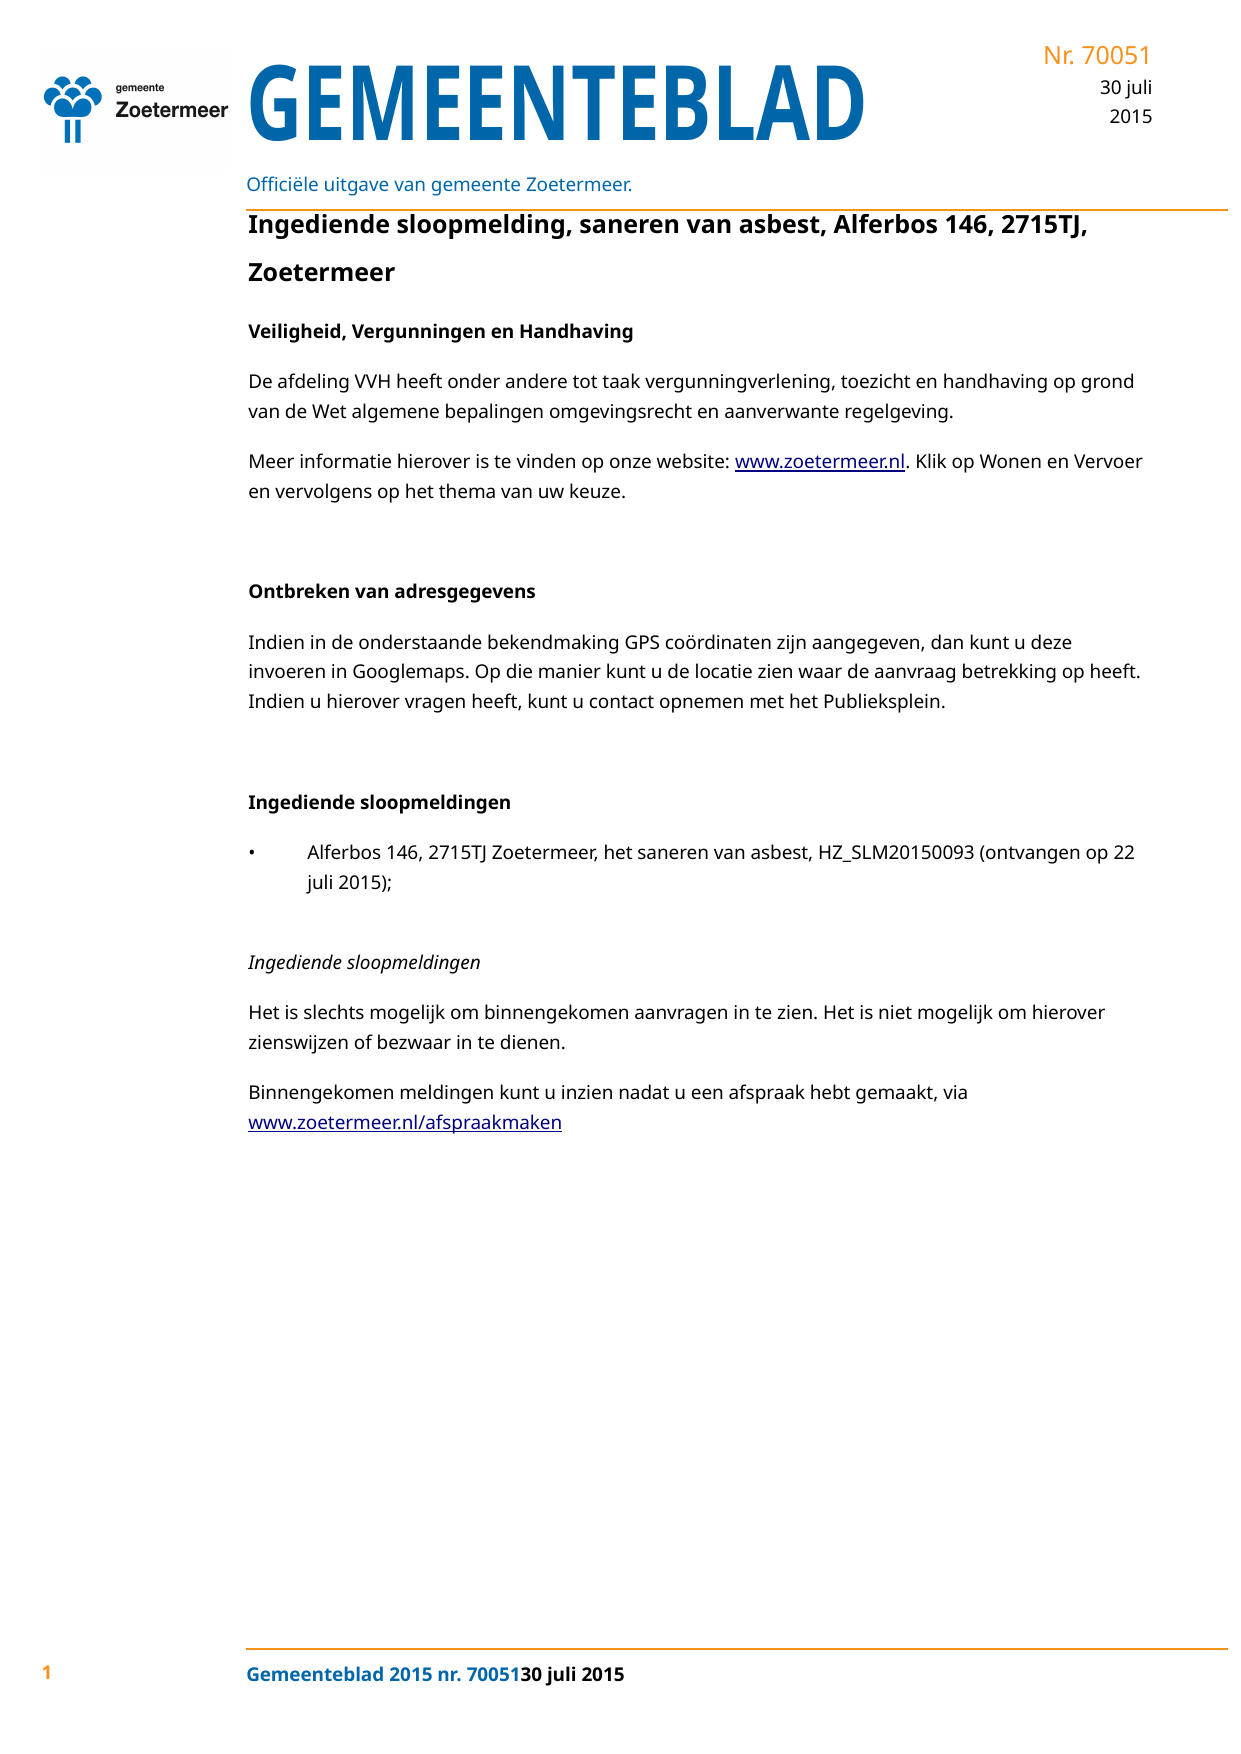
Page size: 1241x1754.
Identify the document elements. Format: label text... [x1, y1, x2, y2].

text Meer informatie hierover is te vinden op onze website: www.zoetermeer.nl. Klik op Wonen en Vervoer en vervolgens op het thema van uw keuze. [248, 448, 1152, 504]
text Indien in de onderstaande bekendmaking GPS coördinaten zijn aangegeven, dan kunt u deze invoeren in Googlemaps. Op die manier kunt u de locatie zien waar de aanvraag betrekking op heeft. Indien u hierover vragen heeft, kunt u contact opnemen met het Publieksplein. [248, 629, 1152, 714]
list Alferbos 146, 2715TJ Zoetermeer, het saneren van asbest, HZ_SLM20150093 (ontvangen op 22 juli 2015); [248, 839, 1152, 895]
text Binnengekomen meldingen kunt u inzien nadat u een afspraak hebt gemaakt, via www.zoetermeer.nl/afspraakmaken [248, 1079, 1152, 1135]
text Ingediende sloopmelding, saneren van asbest, Alferbos 146, 2715TJ, Zoetermeer [248, 211, 1152, 288]
text Veiligheid, Vergunningen en Handhaving [248, 318, 1152, 344]
picture [41, 47, 231, 172]
text Ontbreken van adresgegevens [248, 579, 1152, 604]
text De afdeling VVH heeft onder andere tot taak vergunningverlening, toezicht en handhaving op grond van de Wet algemene bepalingen omgevingsrecht en aanverwante regelgeving. [248, 368, 1152, 424]
text Het is slechts mogelijk om binnengekomen aanvragen in te zien. Het is niet mogelijk om hierover zienswijzen of bezwaar in te dienen. [248, 999, 1152, 1055]
text Ingediende sloopmeldingen [248, 949, 1152, 975]
text Ingediende sloopmeldingen [248, 789, 1152, 815]
